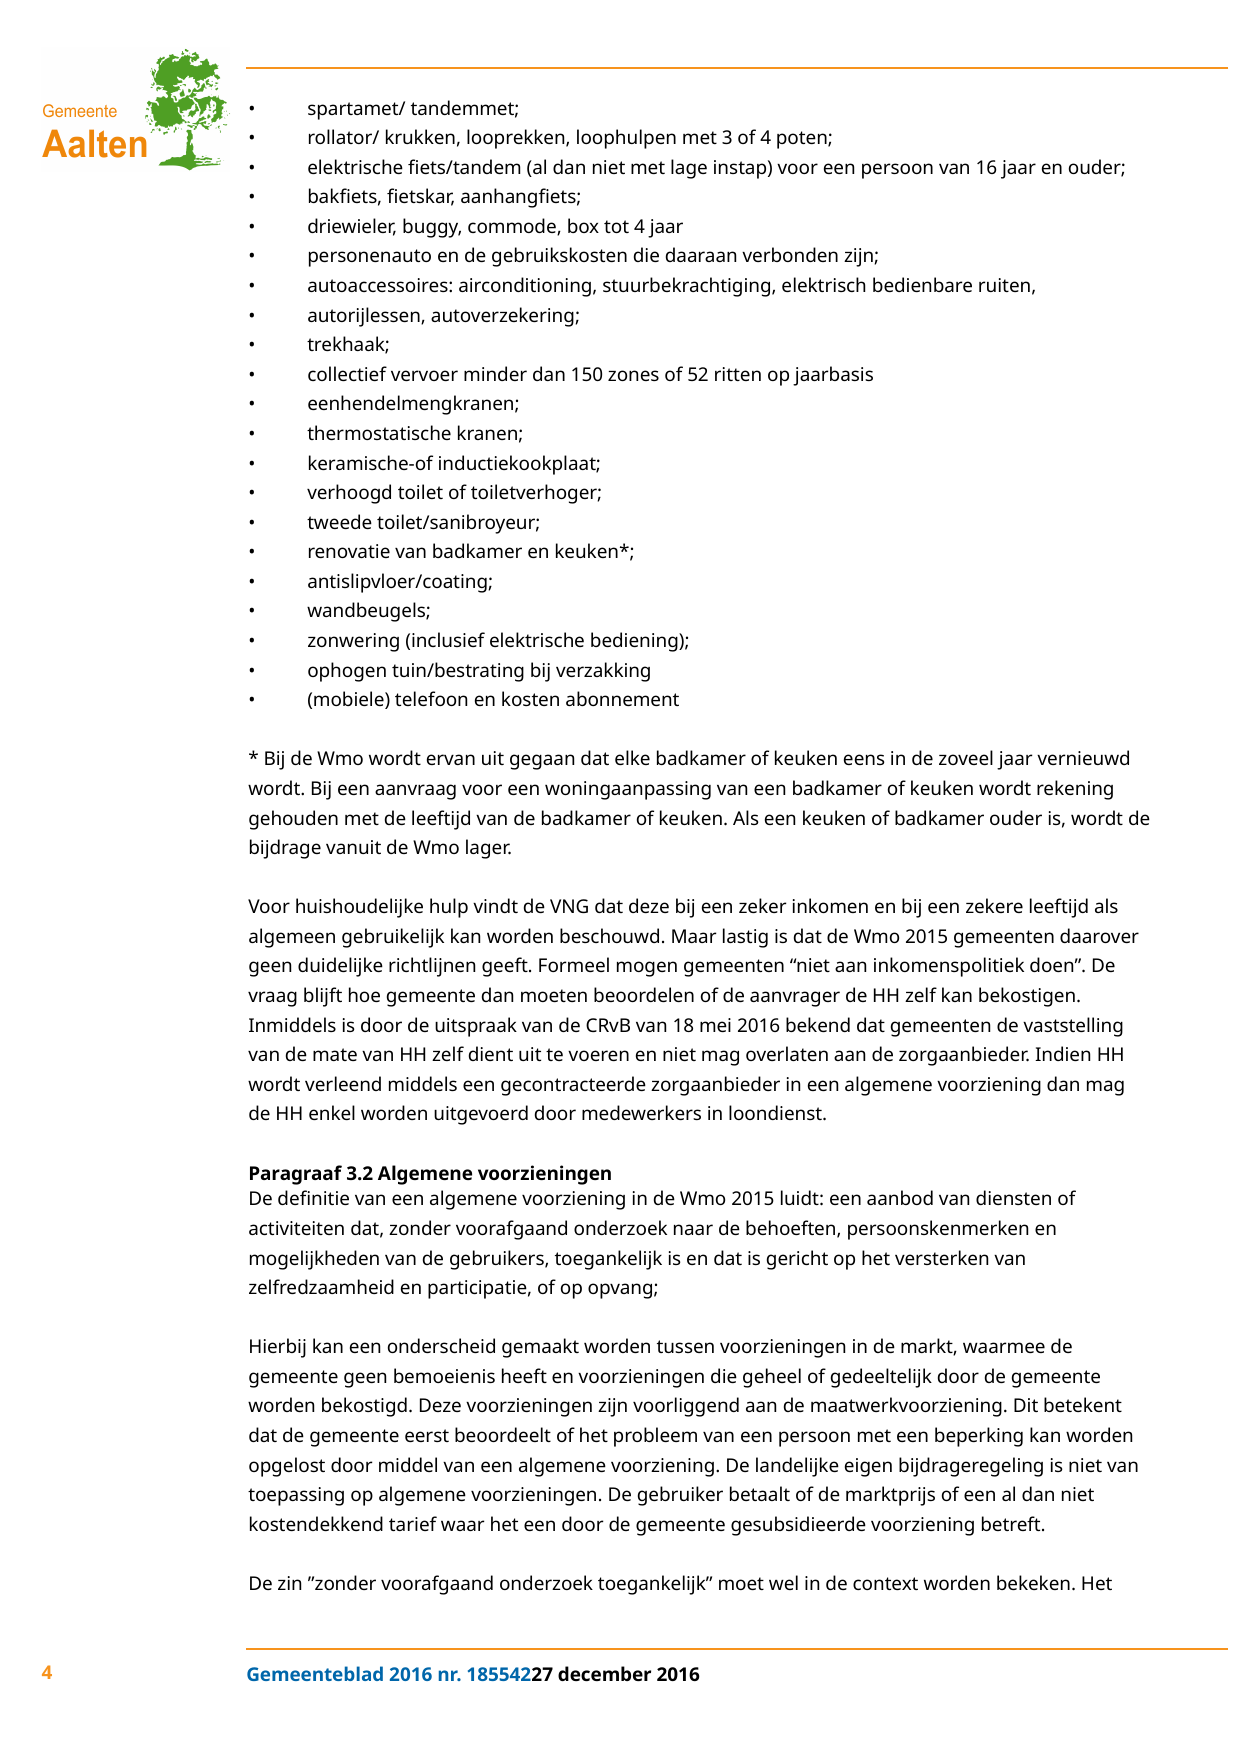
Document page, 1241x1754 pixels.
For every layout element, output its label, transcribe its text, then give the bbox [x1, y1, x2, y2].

list rollator/ krukken, looprekken, loophulpen met 3 of 4 poten; [248, 124, 1152, 150]
text Paragraaf 3.2 Algemene voorzieningen [248, 1160, 1152, 1186]
list verhoogd toilet of toiletverhoger; [248, 479, 1152, 505]
list wandbeugels; [248, 598, 1152, 623]
list autorijlessen, autoverzekering; [248, 302, 1152, 328]
list zonwering (inclusief elektrische bediening); [248, 627, 1152, 653]
text Hierbij kan een onderscheid gemaakt worden tussen voorzieningen in de markt, waarmee de gemeente geen bemoeienis heeft en voorzieningen die geheel of gedeeltelijk door de gemeente worden bekostigd. Deze voorzieningen zijn voorliggend aan de maatwerkvoorziening. Dit betekent dat de gemeente eerst beoordeelt of het probleem van een persoon met een beperking kan worden opgelost door middel van een algemene voorziening. De landelijke eigen bijdrageregeling is niet van toepassing op algemene voorzieningen. De gebruiker betaalt of de marktprijs of een al dan niet kostendekkend tarief waar het een door de gemeente gesubsidieerde voorziening betreft. [248, 1333, 1152, 1537]
text De definitie van een algemene voorziening in de Wmo 2015 luidt: een aanbod van diensten of activiteiten dat, zonder voorafgaand onderzoek naar de behoeften, persoonskenmerken en mogelijkheden van de gebruikers, toegankelijk is en dat is gericht op het versterken van zelfredzaamheid en participatie, of op opvang; [248, 1186, 1152, 1300]
list (mobiele) telefoon en kosten abonnement [248, 686, 1152, 712]
picture [41, 47, 231, 172]
list driewieler, buggy, commode, box tot 4 jaar [248, 213, 1152, 239]
text Voor huishoudelijke hulp vindt de VNG dat deze bij een zeker inkomen en bij een zekere leeftijd als algemeen gebruikelijk kan worden beschouwd. Maar lastig is dat de Wmo 2015 gemeenten daarover geen duidelijke richtlijnen geeft. Formeel mogen gemeenten “niet aan inkomenspolitiek doen”. De vraag blijft hoe gemeente dan moeten beoordelen of de aanvrager de HH zelf kan bekostigen. Inmiddels is door de uitspraak van de CRvB van 18 mei 2016 bekend dat gemeenten de vaststelling van de mate van HH zelf dient uit te voeren en niet mag overlaten aan de zorgaanbieder. Indien HH wordt verleend middels een gecontracteerde zorgaanbieder in een algemene voorziening dan mag de HH enkel worden uitgevoerd door medewerkers in loondienst. [248, 893, 1152, 1126]
list trekhaak; [248, 331, 1152, 357]
list tweede toilet/sanibroyeur; [248, 509, 1152, 535]
list personenauto en de gebruikskosten die daaraan verbonden zijn; [248, 243, 1152, 268]
list antislipvloer/coating; [248, 568, 1152, 594]
text * Bij de Wmo wordt ervan uit gegaan dat elke badkamer of keuken eens in de zoveel jaar vernieuwd wordt. Bij een aanvraag voor een woningaanpassing van een badkamer of keuken wordt rekening gehouden met de leeftijd van de badkamer of keuken. Als een keuken of badkamer ouder is, wordt de bijdrage vanuit de Wmo lager. [248, 746, 1152, 860]
list spartamet/ tandemmet; [248, 95, 1152, 121]
list keramische-of inductiekookplaat; [248, 450, 1152, 476]
list ophogen tuin/bestrating bij verzakking [248, 657, 1152, 683]
list renovatie van badkamer en keuken*; [248, 538, 1152, 564]
list eenhendelmengkranen; [248, 391, 1152, 416]
list elektrische fiets/tandem (al dan niet met lage instap) voor een persoon van 16 jaar en ouder; [248, 154, 1152, 180]
list collectief vervoer minder dan 150 zones of 52 ritten op jaarbasis [248, 361, 1152, 387]
list thermostatische kranen; [248, 420, 1152, 446]
list autoaccessoires: airconditioning, stuurbekrachtiging, elektrisch bedienbare ruiten, [248, 272, 1152, 298]
text De zin ”zonder voorafgaand onderzoek toegankelijk” moet wel in de context worden bekeken. Het [248, 1570, 1152, 1596]
list bakfiets, fietskar, aanhangfiets; [248, 183, 1152, 209]
